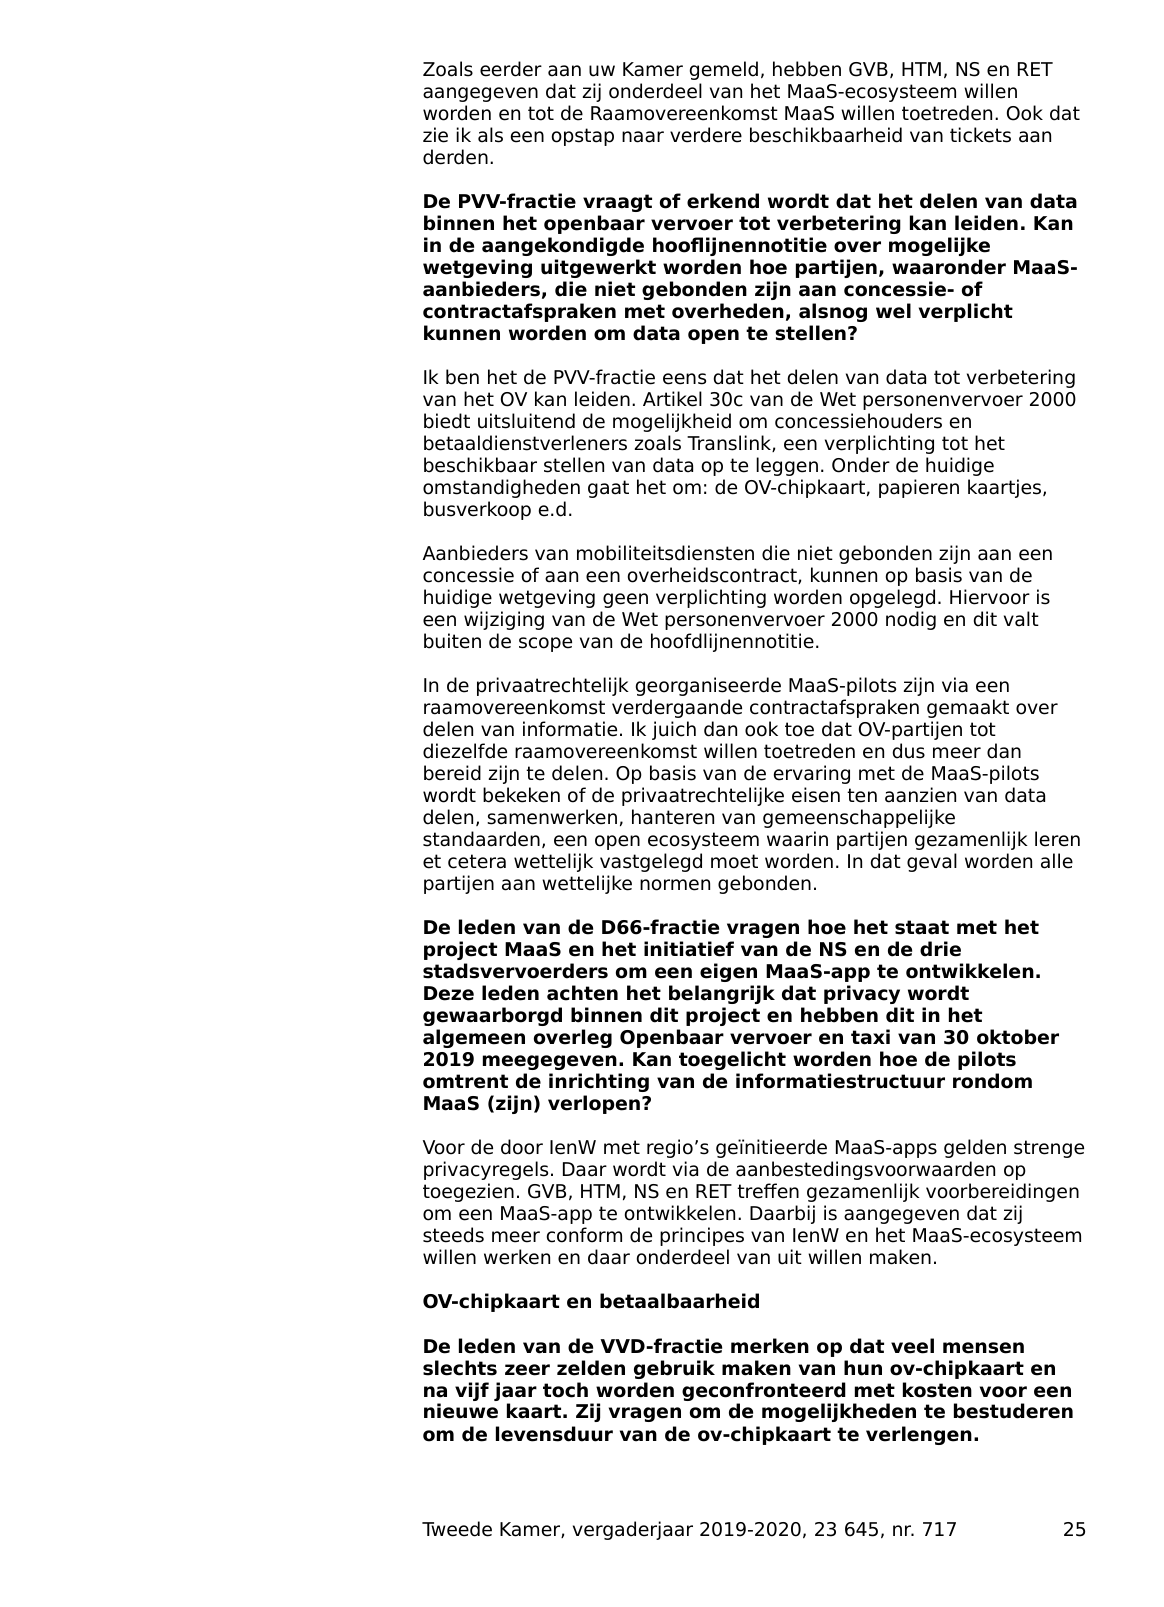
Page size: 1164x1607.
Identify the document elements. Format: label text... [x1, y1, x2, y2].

text Voor de door IenW met regio’s geïnitieerde MaaS-apps gelden strenge privacyregels. Daar wordt via de aanbestedingsvoorwaarden op toegezien. GVB, HTM, NS en RET treffen gezamenlijk voorbereidingen om een MaaS-app te ontwikkelen. Daarbij is aangegeven dat zij steeds meer conform de principes van IenW en het MaaS-ecosysteem willen werken en daar onderdeel van uit willen maken. [422, 1137, 1087, 1269]
subtitle OV-chipkaart en betaalbaarheid [422, 1291, 1087, 1313]
text In de privaatrechtelijk georganiseerde MaaS-pilots zijn via een raamovereenkomst verdergaande contractafspraken gemaakt over delen van informatie. Ik juich dan ook toe dat OV-partijen tot diezelfde raamovereenkomst willen toetreden en dus meer dan bereid zijn te delen. Op basis van de ervaring met de MaaS-pilots wordt bekeken of de privaatrechtelijke eisen ten aanzien van data delen, samenwerken, hanteren van gemeenschappelijke standaarden, een open ecosysteem waarin partijen gezamenlijk leren et cetera wettelijk vastgelegd moet worden. In dat geval worden alle partijen aan wettelijke normen gebonden. [422, 675, 1087, 895]
text Ik ben het de PVV-fractie eens dat het delen van data tot verbetering van het OV kan leiden. Artikel 30c van de Wet personenvervoer 2000 biedt uitsluitend de mogelijkheid om concessiehouders en betaaldienstverleners zoals Translink, een verplichting tot het beschikbaar stellen van data op te leggen. Onder de huidige omstandigheden gaat het om: de OV-chipkaart, papieren kaartjes, busverkoop e.d. [422, 367, 1087, 521]
text De leden van de D66-fractie vragen hoe het staat met het project MaaS en het initiatief van de NS en de drie stadsvervoerders om een eigen MaaS-app te ontwikkelen. Deze leden achten het belangrijk dat privacy wordt gewaarborgd binnen dit project en hebben dit in het algemeen overleg Openbaar vervoer en taxi van 30 oktober 2019 meegegeven. Kan toegelicht worden hoe de pilots omtrent de inrichting van de informatiestructuur rondom MaaS (zijn) verlopen? [422, 917, 1087, 1115]
text De PVV-fractie vraagt of erkend wordt dat het delen van data binnen het openbaar vervoer tot verbetering kan leiden. Kan in de aangekondigde hooflijnennotitie over mogelijke wetgeving uitgewerkt worden hoe partijen, waaronder MaaS-aanbieders, die niet gebonden zijn aan concessie- of contractafspraken met overheden, alsnog wel verplicht kunnen worden om data open te stellen? [422, 191, 1087, 345]
text Zoals eerder aan uw Kamer gemeld, hebben GVB, HTM, NS en RET aangegeven dat zij onderdeel van het MaaS-ecosysteem willen worden en tot de Raamovereenkomst MaaS willen toetreden. Ook dat zie ik als een opstap naar verdere beschikbaarheid van tickets aan derden. [422, 59, 1087, 169]
text De leden van de VVD-fractie merken op dat veel mensen slechts zeer zelden gebruik maken van hun ov-chipkaart en na vijf jaar toch worden geconfronteerd met kosten voor een nieuwe kaart. Zij vragen om de mogelijkheden te bestuderen om de levensduur van de ov-chipkaart te verlengen. [422, 1336, 1087, 1445]
text Aanbieders van mobiliteitsdiensten die niet gebonden zijn aan een concessie of aan een overheidscontract, kunnen op basis van de huidige wetgeving geen verplichting worden opgelegd. Hiervoor is een wijziging van de Wet personenvervoer 2000 nodig en dit valt buiten de scope van de hoofdlijnennotitie. [422, 543, 1087, 653]
